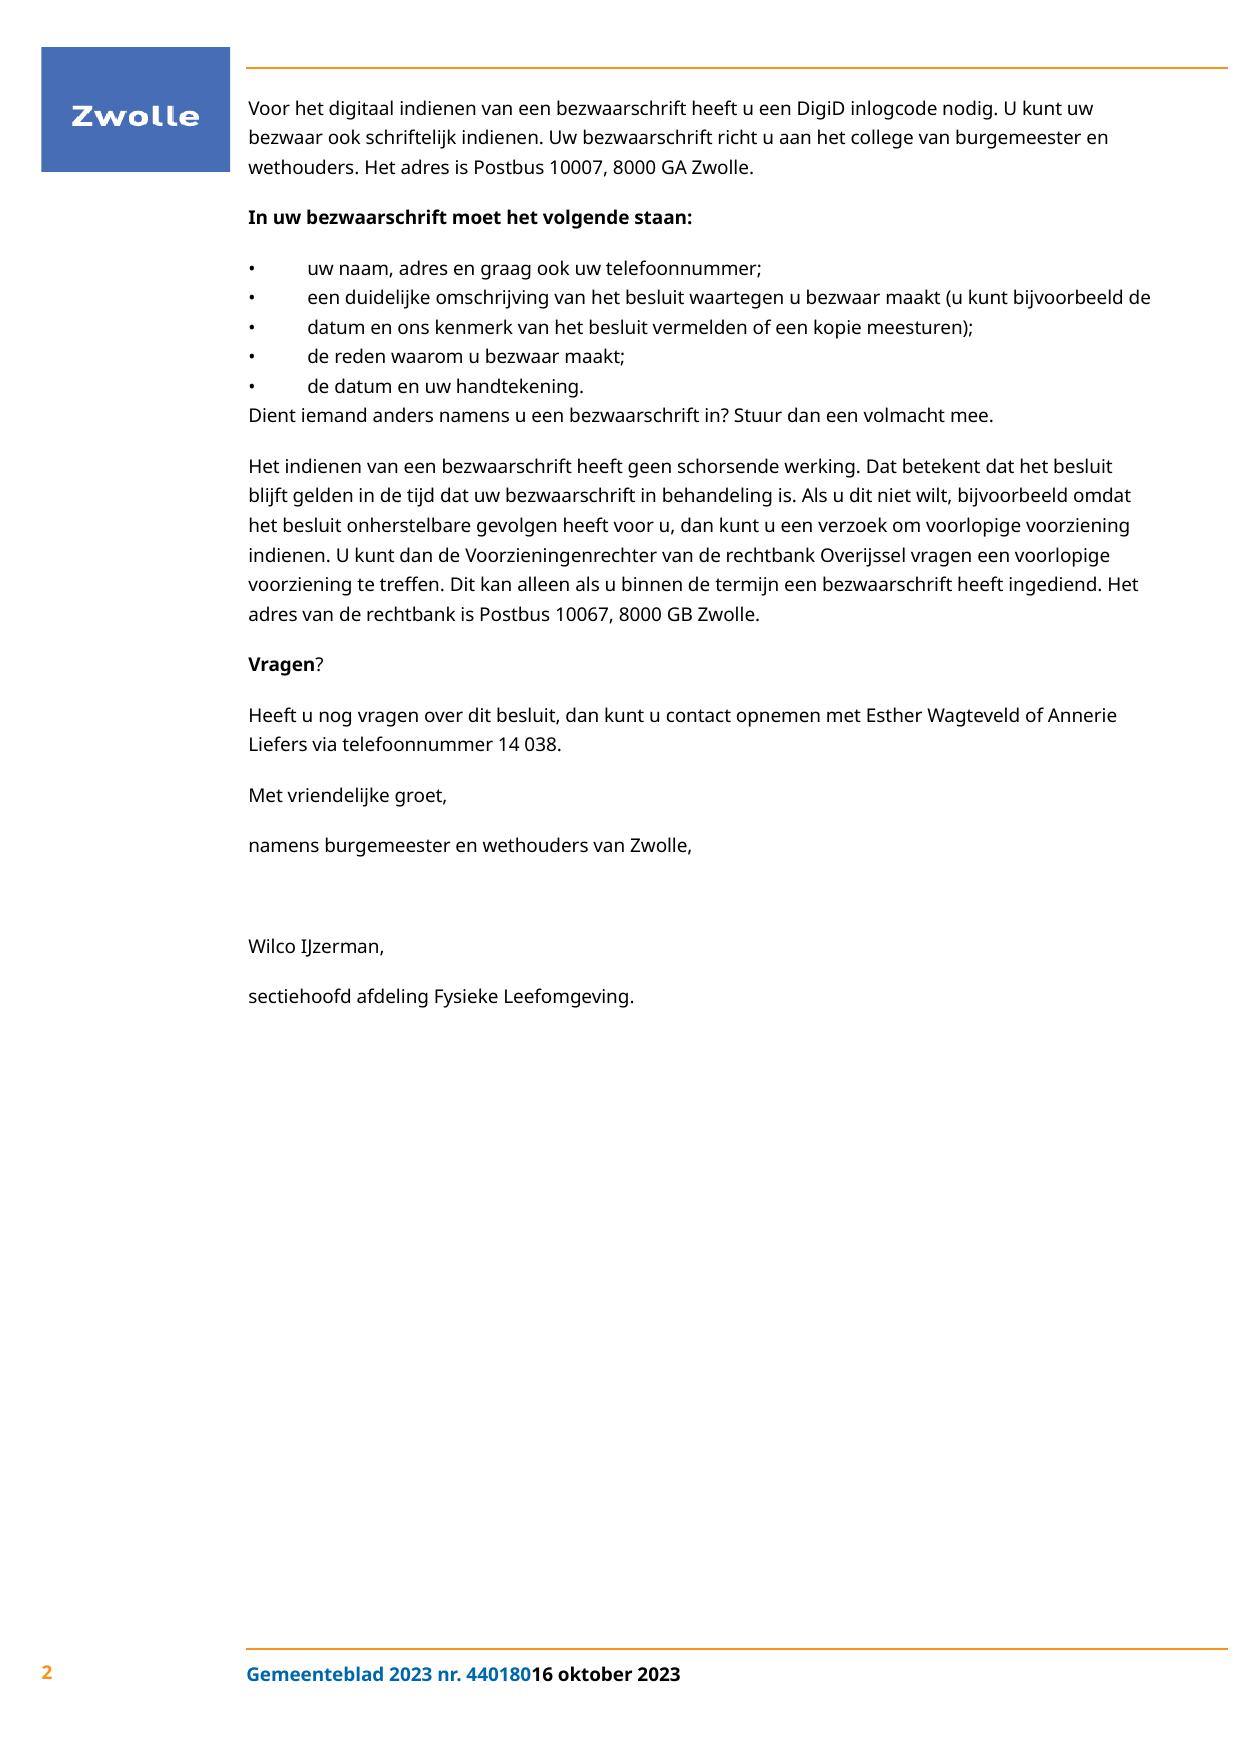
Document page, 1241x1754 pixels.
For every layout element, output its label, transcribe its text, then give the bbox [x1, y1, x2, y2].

list datum en ons kenmerk van het besluit vermelden of een kopie meesturen); [248, 314, 1152, 340]
text Heeft u nog vragen over dit besluit, dan kunt u contact opnemen met Esther Wagteveld of Annerie Liefers via telefoonnummer 14 038. [248, 702, 1152, 757]
list uw naam, adres en graag ook uw telefoonnummer; [248, 255, 1152, 281]
picture [41, 47, 231, 172]
text Voor het digitaal indienen van een bezwaarschrift heeft u een DigiD inlogcode nodig. U kunt uw bezwaar ook schriftelijk indienen. Uw bezwaarschrift richt u aan het college van burgemeester en wethouders. Het adres is Postbus 10007, 8000 GA Zwolle. [248, 95, 1152, 180]
text Wilco IJzerman, [248, 933, 1152, 959]
text Dient iemand anders namens u een bezwaarschrift in? Stuur dan een volmacht mee. [248, 403, 1152, 428]
list de datum en uw handtekening. [248, 373, 1152, 399]
text sectiehoofd afdeling Fysieke Leefomgeving. [248, 983, 1152, 1009]
text Vragen? [248, 651, 1152, 677]
text In uw bezwaarschrift moet het volgende staan: [248, 204, 1152, 230]
list de reden waarom u bezwaar maakt; [248, 343, 1152, 369]
text Het indienen van een bezwaarschrift heeft geen schorsende werking. Dat betekent dat het besluit blijft gelden in de tijd dat uw bezwaarschrift in behandeling is. Als u dit niet wilt, bijvoorbeeld omdat het besluit onherstelbare gevolgen heeft voor u, dan kunt u een verzoek om voorlopige voorziening indienen. U kunt dan de Voorzieningenrechter van de rechtbank Overijssel vragen een voorlopige voorziening te treffen. Dit kan alleen als u binnen de termijn een bezwaarschrift heeft ingediend. Het adres van de rechtbank is Postbus 10067, 8000 GB Zwolle. [248, 453, 1152, 627]
list een duidelijke omschrijving van het besluit waartegen u bezwaar maakt (u kunt bijvoorbeeld de [248, 284, 1152, 310]
text Met vriendelijke groet, [248, 782, 1152, 808]
text namens burgemeester en wethouders van Zwolle, [248, 832, 1152, 858]
